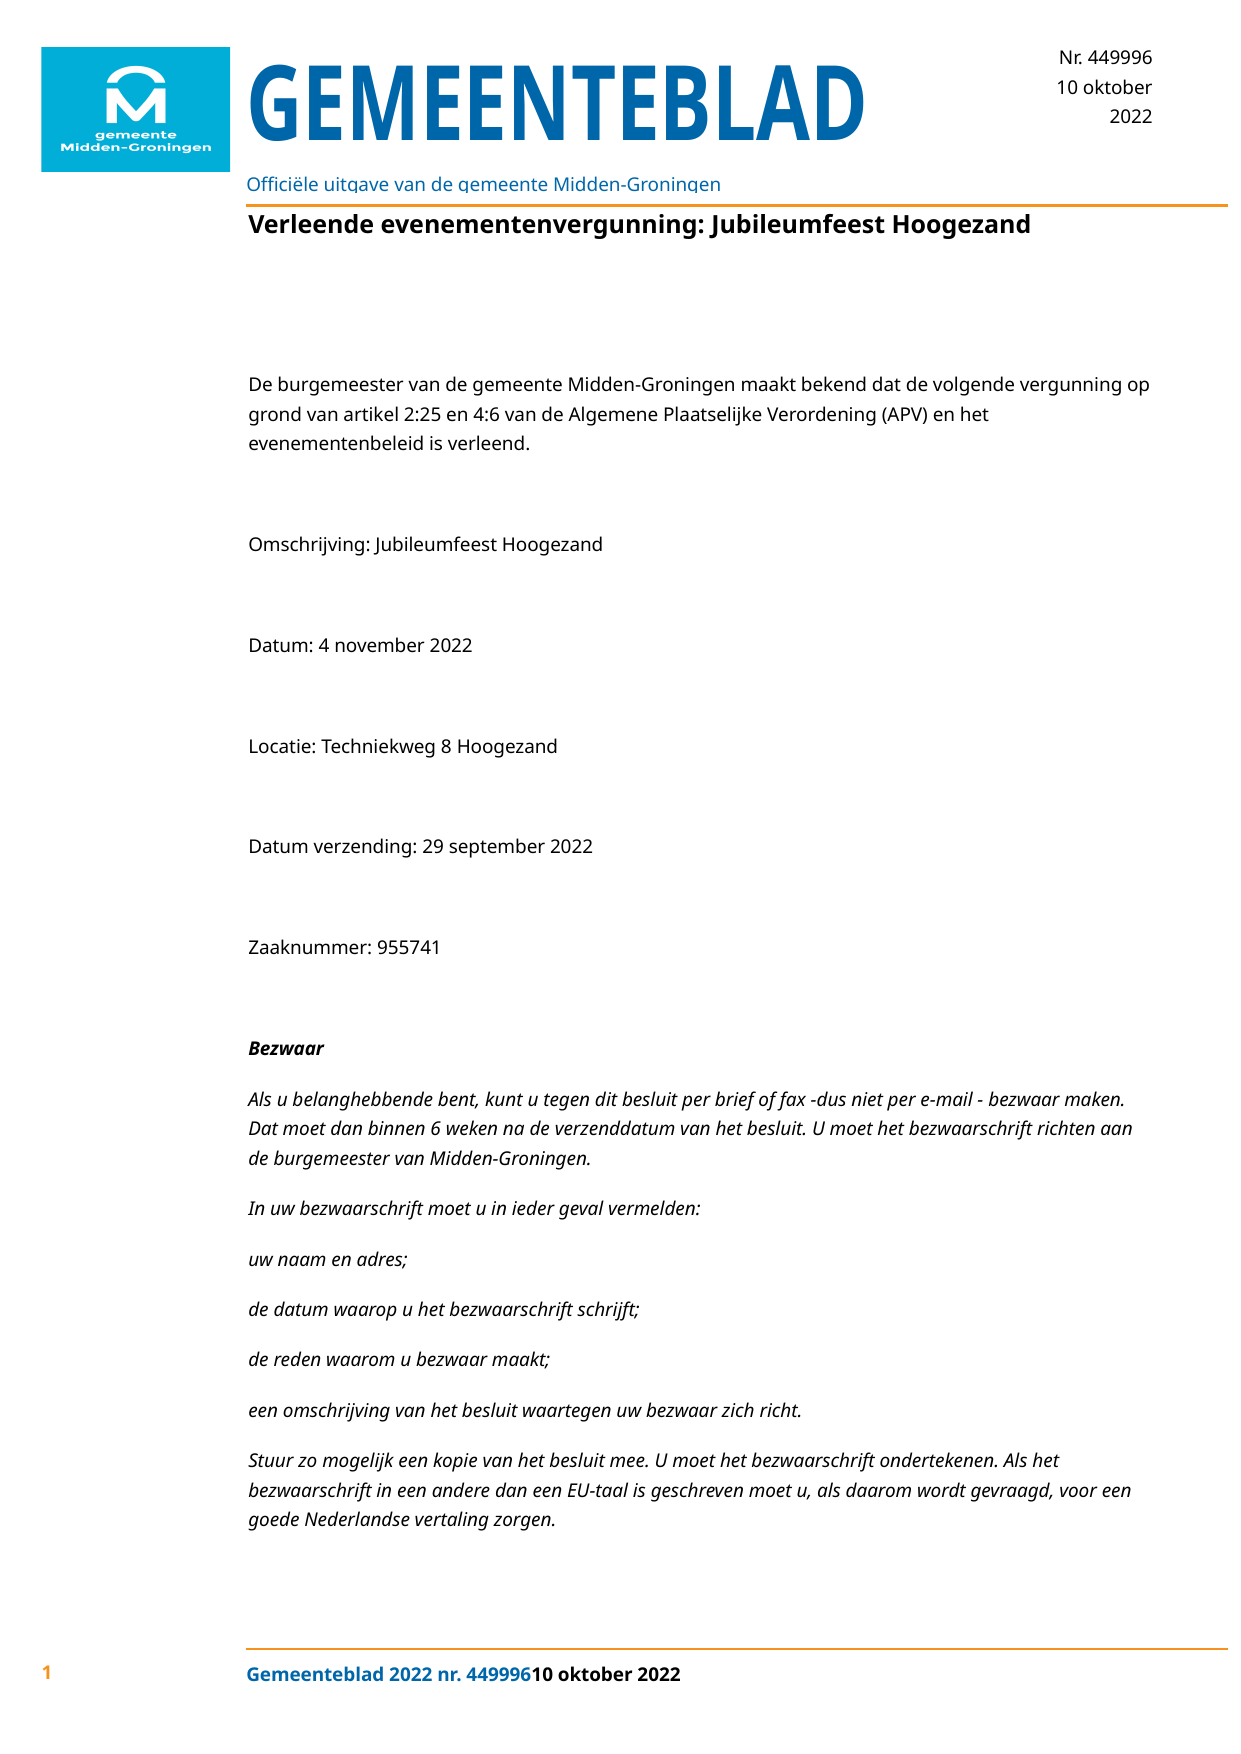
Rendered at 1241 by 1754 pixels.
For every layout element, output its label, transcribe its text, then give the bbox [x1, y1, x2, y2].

picture [108, 66, 164, 82]
text Datum: 4 november 2022 [248, 632, 1152, 658]
text In uw bezwaarschrift moet u in ieder geval vermelden: [248, 1195, 1152, 1221]
text De burgemeester van de gemeente Midden-Groningen maakt bekend dat de volgende vergunning op grond van artikel 2:25 en 4:6 van de Algemene Plaatselijke Verordening (APV) en het evenementenbeleid is verleend. [248, 371, 1152, 456]
text Omschrijving: Jubileumfeest Hoogezand [248, 531, 1152, 557]
text de reden waarom u bezwaar maakt; [248, 1347, 1152, 1372]
text de datum waarop u het bezwaarschrift schrijft; [248, 1296, 1152, 1322]
text Locatie: Techniekweg 8 Hoogezand [248, 733, 1152, 758]
text een omschrijving van het besluit waartegen uw bezwaar zich richt. [248, 1397, 1152, 1423]
text Datum verzending: 29 september 2022 [248, 834, 1152, 859]
picture [107, 89, 165, 122]
text Verleende evenementenvergunning: Jubileumfeest Hoogezand [248, 207, 1152, 241]
picture [184, 146, 190, 153]
text uw naam en adres; [248, 1246, 1152, 1271]
text Zaaknummer: 955741 [248, 934, 1152, 960]
text Stuur zo mogelijk een kopie van het besluit mee. U moet het bezwaarschrift ondertekenen. Als het bezwaarschrift in een andere dan een EU-taal is geschreven moet u, als daarom wordt gevraagd, voor een goede Nederlandse vertaling zorgen. [248, 1447, 1152, 1532]
text Als u belanghebbende bent, kunt u tegen dit besluit per brief of fax -dus niet per e-mail - bezwaar maken. Dat moet dan binnen 6 weken na de verzenddatum van het besluit. U moet het bezwaarschrift richten aan de burgemeester van Midden-Groningen. [248, 1086, 1152, 1171]
text Bezwaar [248, 1035, 1152, 1061]
